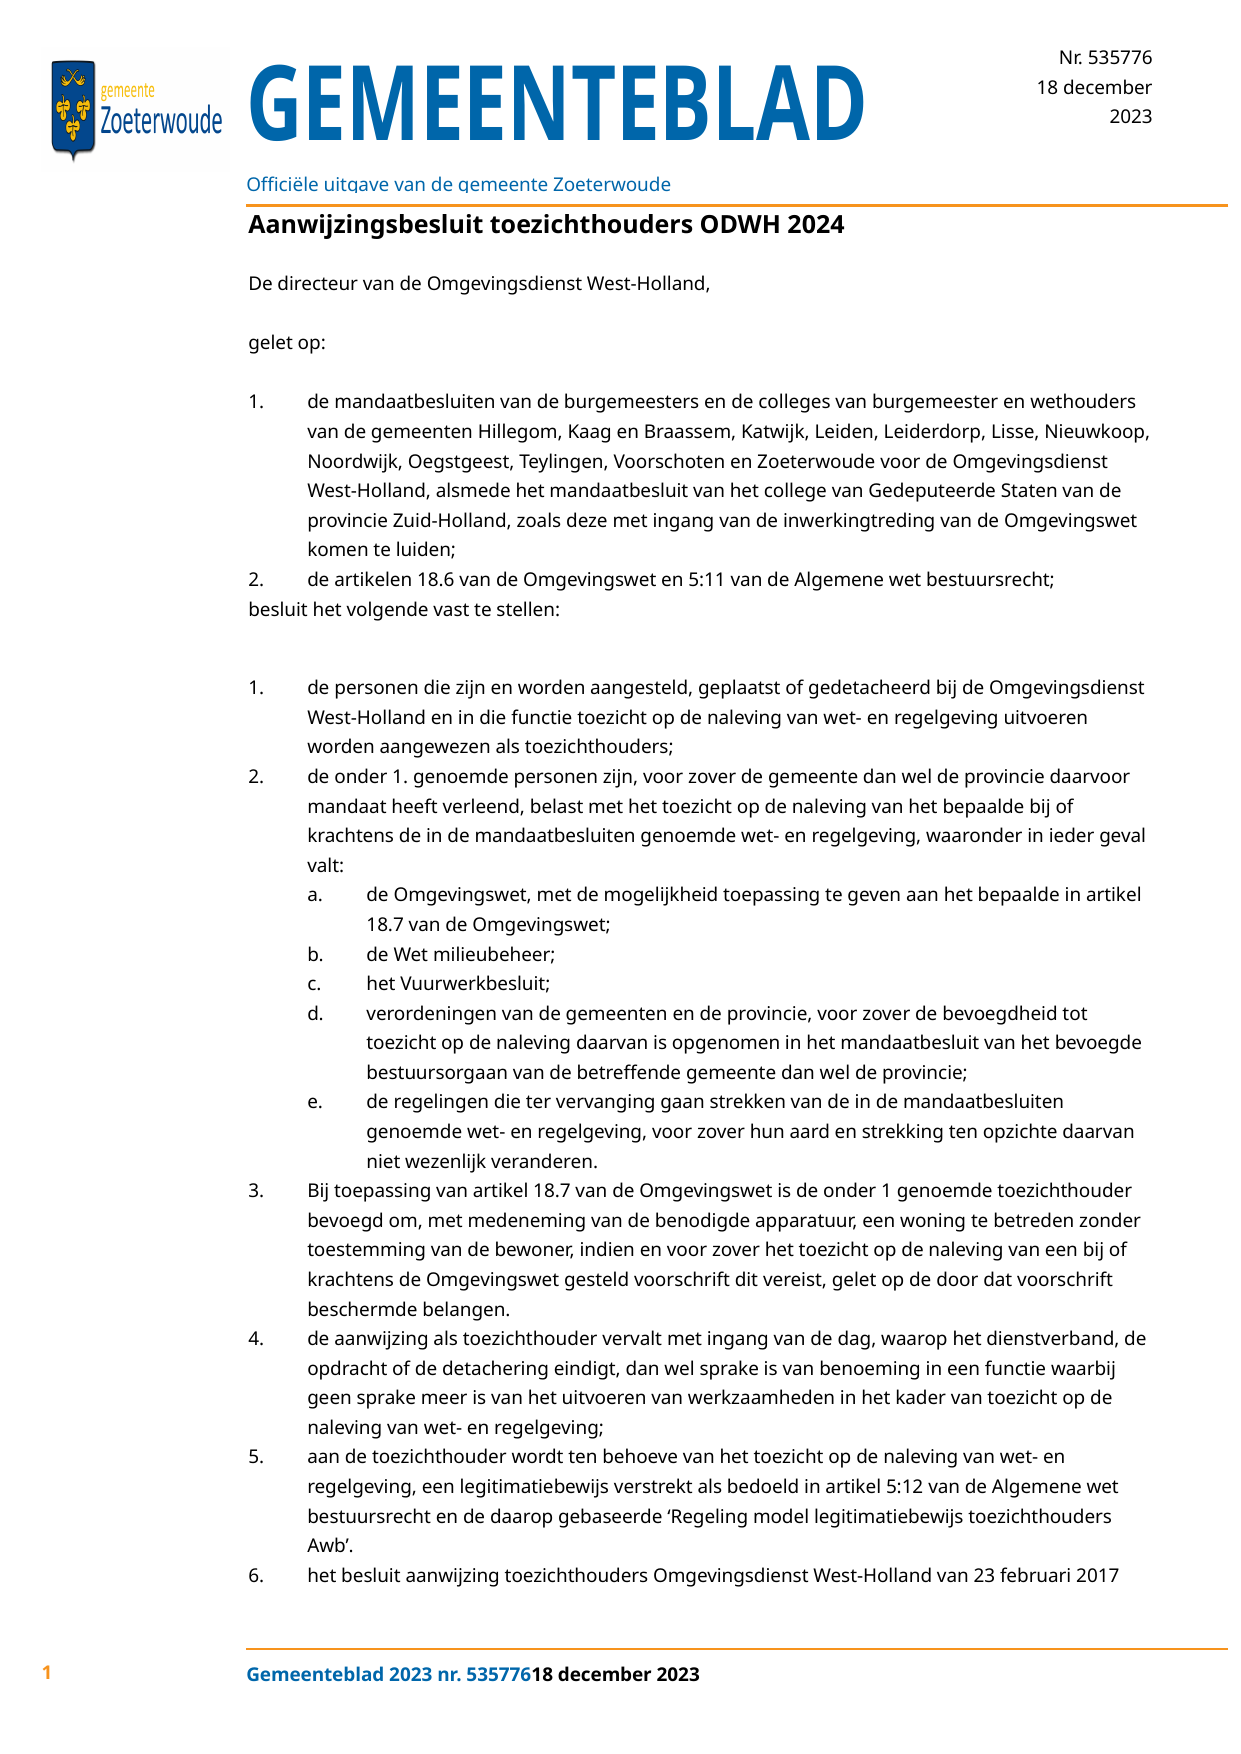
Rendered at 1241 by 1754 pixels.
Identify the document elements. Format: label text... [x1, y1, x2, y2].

list de artikelen 18.6 van de Omgevingswet en 5:11 van de Algemene wet bestuursrecht; [248, 566, 1152, 592]
list de onder 1. genoemde personen zijn, voor zover de gemeente dan wel de provincie daarvoor mandaat heeft verleend, belast met het toezicht op de naleving van het bepaalde bij of krachtens de in de mandaatbesluiten genoemde wet- en regelgeving, waaronder in ieder geval valt: [248, 763, 1152, 878]
list verordeningen van de gemeenten en de provincie, voor zover de bevoegdheid tot toezicht op de naleving daarvan is opgenomen in het mandaatbesluit van het bevoegde bestuursorgaan van de betreffende gemeente dan wel de provincie; [307, 1000, 1152, 1085]
list de Wet milieubeheer; [307, 941, 1152, 967]
list het Vuurwerkbesluit; [307, 970, 1152, 996]
text De directeur van de Omgevingsdienst West-Holland, [248, 270, 1152, 296]
list de regelingen die ter vervanging gaan strekken van de in de mandaatbesluiten genoemde wet- en regelgeving, voor zover hun aard en strekking ten opzichte daarvan niet wezenlijk veranderen. [307, 1089, 1152, 1174]
list Bij toepassing van artikel 18.7 van de Omgevingswet is de onder 1 genoemde toezichthouder bevoegd om, met medeneming van de benodigde apparatuur, een woning te betreden zonder toestemming van de bewoner, indien en voor zover het toezicht op de naleving van een bij of krachtens de Omgevingswet gesteld voorschrift dit vereist, gelet op de door dat voorschrift beschermde belangen. [248, 1177, 1152, 1322]
list de Omgevingswet, met de mogelijkheid toepassing te geven aan het bepaalde in artikel 18.7 van de Omgevingswet; [307, 882, 1152, 937]
list aan de toezichthouder wordt ten behoeve van het toezicht op de naleving van wet- en regelgeving, een legitimatiebewijs verstrekt als bedoeld in artikel 5:12 van de Algemene wet bestuursrecht en de daarop gebaseerde ‘Regeling model legitimatiebewijs toezichthouders Awb’. [248, 1444, 1152, 1558]
list de personen die zijn en worden aangesteld, geplaatst of gedetacheerd bij de Omgevingsdienst West-Holland en in die functie toezicht op de naleving van wet- en regelgeving uitvoeren worden aangewezen als toezichthouders; [248, 674, 1152, 759]
text Aanwijzingsbesluit toezichthouders ODWH 2024 [248, 207, 1152, 241]
list de mandaatbesluiten van de burgemeesters en de colleges van burgemeester en wethouders van de gemeenten Hillegom, Kaag en Braassem, Katwijk, Leiden, Leiderdorp, Lisse, Nieuwkoop, Noordwijk, Oegstgeest, Teylingen, Voorschoten en Zoeterwoude voor de Omgevingsdienst West-Holland, alsmede het mandaatbesluit van het college van Gedeputeerde Staten van de provincie Zuid-Holland, zoals deze met ingang van de inwerkingtreding van de Omgevingswet komen te luiden; [248, 389, 1152, 562]
picture [41, 47, 231, 172]
list de aanwijzing als toezichthouder vervalt met ingang van de dag, waarop het dienstverband, de opdracht of de detachering eindigt, dan wel sprake is van benoeming in een functie waarbij geen sprake meer is van het uitvoeren van werkzaamheden in het kader van toezicht op de naleving van wet- en regelgeving; [248, 1325, 1152, 1440]
text gelet op: [248, 329, 1152, 355]
text besluit het volgende vast te stellen: [248, 596, 1152, 621]
list het besluit aanwijzing toezichthouders Omgevingsdienst West-Holland van 23 februari 2017 [248, 1562, 1152, 1588]
